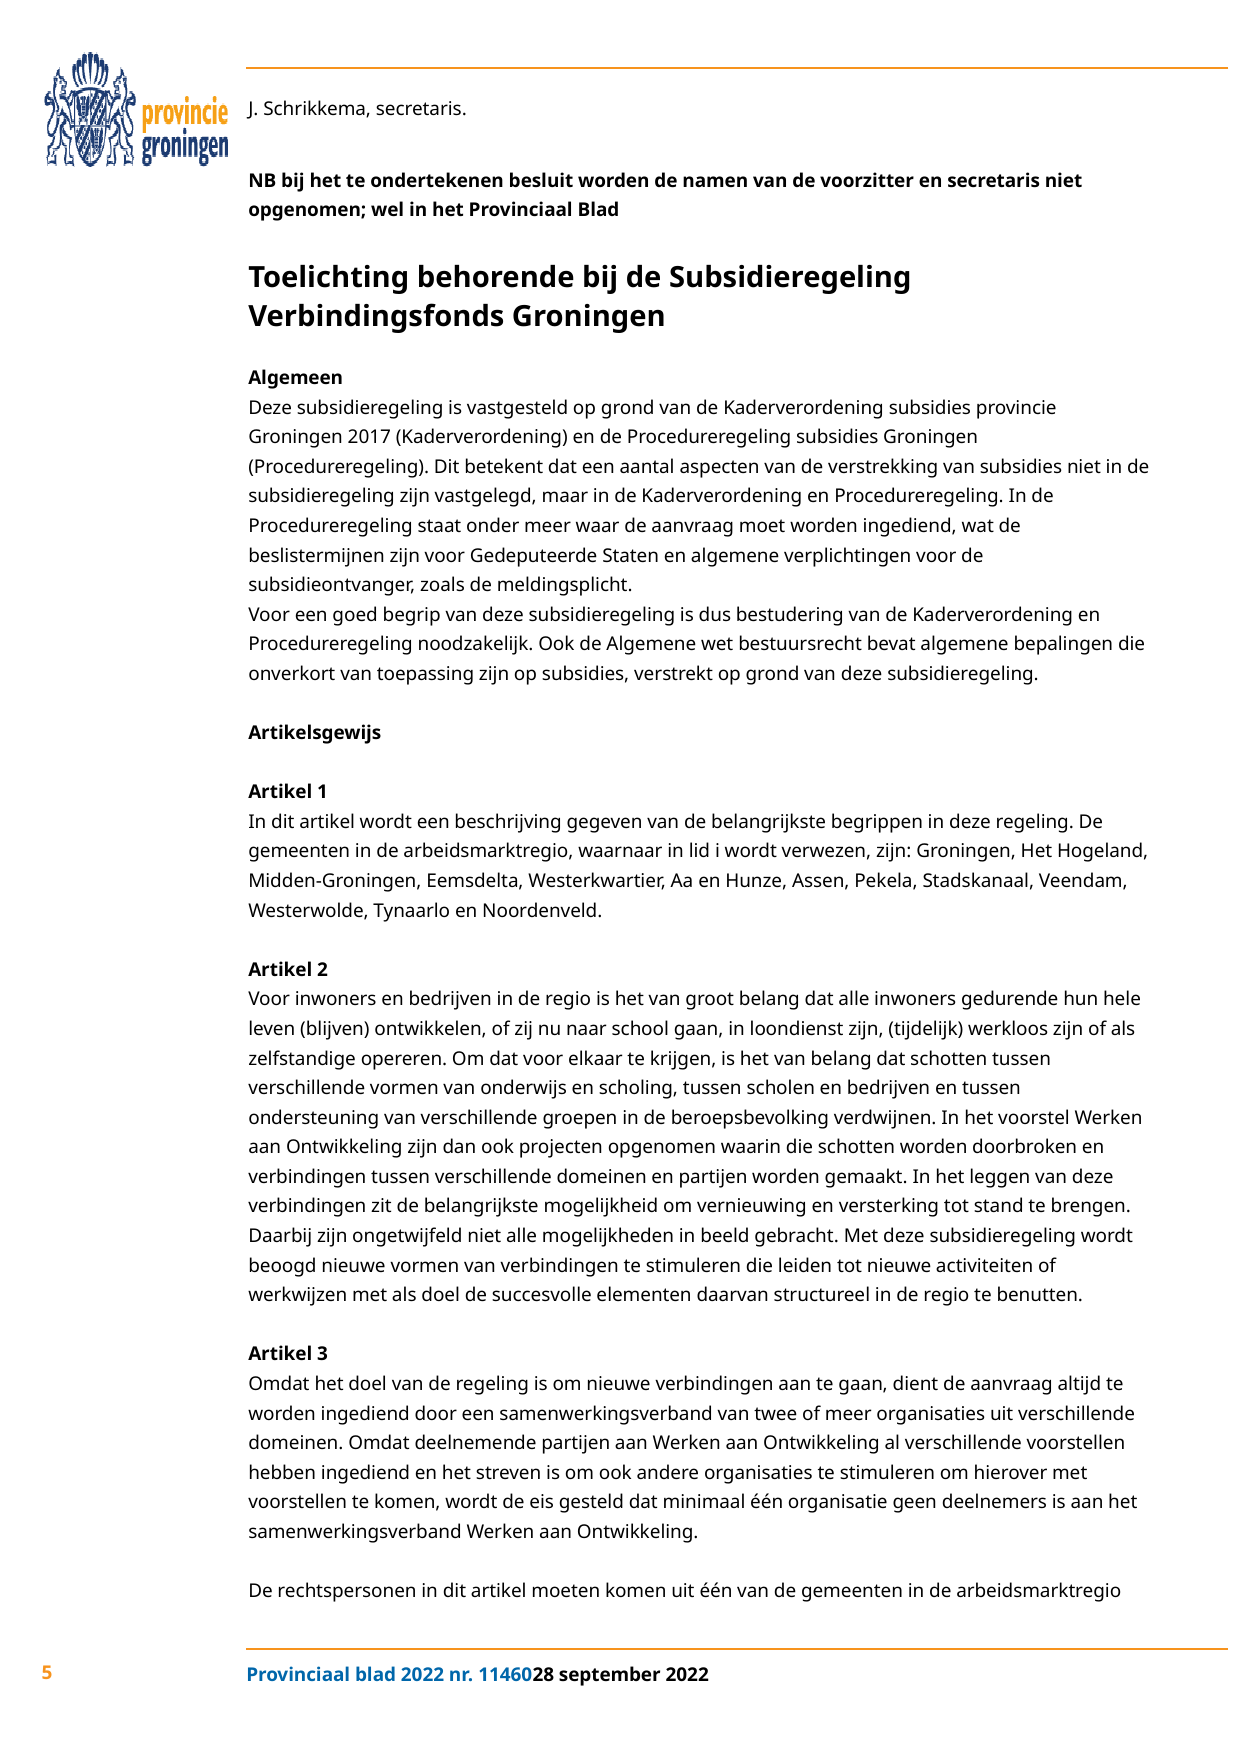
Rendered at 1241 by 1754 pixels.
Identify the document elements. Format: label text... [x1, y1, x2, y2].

text Artikel 2 [248, 956, 1152, 982]
text De rechtspersonen in dit artikel moeten komen uit één van de gemeenten in de arbeidsmarktregio [248, 1577, 1152, 1603]
text Artikel 3 [248, 1341, 1152, 1366]
text Algemeen [248, 364, 1152, 390]
text Voor inwoners en bedrijven in de regio is het van groot belang dat alle inwoners gedurende hun hele leven (blijven) ontwikkelen, of zij nu naar school gaan, in loondienst zijn, (tijdelijk) werkloos zijn of als zelfstandige opereren. Om dat voor elkaar te krijgen, is het van belang dat schotten tussen verschillende vormen van onderwijs en scholing, tussen scholen en bedrijven en tussen ondersteuning van verschillende groepen in de beroepsbevolking verdwijnen. In het voorstel Werken aan Ontwikkeling zijn dan ook projecten opgenomen waarin die schotten worden doorbroken en verbindingen tussen verschillende domeinen en partijen worden gemaakt. In het leggen van deze verbindingen zit de belangrijkste mogelijkheid om vernieuwing en versterking tot stand te brengen. Daarbij zijn ongetwijfeld niet alle mogelijkheden in beeld gebracht. Met deze subsidieregeling wordt beoogd nieuwe vormen van verbindingen te stimuleren die leiden tot nieuwe activiteiten of werkwijzen met als doel de succesvolle elementen daarvan structureel in de regio te benutten. [248, 986, 1152, 1307]
text Omdat het doel van de regeling is om nieuwe verbindingen aan te gaan, dient de aanvraag altijd te worden ingediend door een samenwerkingsverband van twee of meer organisaties uit verschillende domeinen. Omdat deelnemende partijen aan Werken aan Ontwikkeling al verschillende voorstellen hebben ingediend en het streven is om ook andere organisaties te stimuleren om hierover met voorstellen te komen, wordt de eis gesteld dat minimaal één organisatie geen deelnemers is aan het samenwerkingsverband Werken aan Ontwikkeling. [248, 1370, 1152, 1544]
text Deze subsidieregeling is vastgesteld op grond van de Kaderverordening subsidies provincie Groningen 2017 (Kaderverordening) en de Procedureregeling subsidies Groningen (Procedureregeling). Dit betekent dat een aantal aspecten van de verstrekking van subsidies niet in de subsidieregeling zijn vastgelegd, maar in de Kaderverordening en Procedureregeling. In de Procedureregeling staat onder meer waar de aanvraag moet worden ingediend, wat de beslistermijnen zijn voor Gedeputeerde Staten en algemene verplichtingen voor de subsidieontvanger, zoals de meldingsplicht. [248, 394, 1152, 597]
text Voor een goed begrip van deze subsidieregeling is dus bestudering van de Kaderverordening en Procedureregeling noodzakelijk. Ook de Algemene wet bestuursrecht bevat algemene bepalingen die onverkort van toepassing zijn op subsidies, verstrekt op grond van deze subsidieregeling. [248, 601, 1152, 686]
text In dit artikel wordt een beschrijving gegeven van de belangrijkste begrippen in deze regeling. De gemeenten in de arbeidsmarktregio, waarnaar in lid i wordt verwezen, zijn: Groningen, Het Hogeland, Midden-Groningen, Eemsdelta, Westerkwartier, Aa en Hunze, Assen, Pekela, Stadskanaal, Veendam, Westerwolde, Tynaarlo en Noordenveld. [248, 808, 1152, 923]
text J. Schrikkema, secretaris. [248, 95, 1152, 121]
text NB bij het te ondertekenen besluit worden de namen van de voorzitter en secretaris niet opgenomen; wel in het Provinciaal Blad [248, 167, 1152, 222]
text Artikel 1 [248, 778, 1152, 804]
picture [41, 47, 231, 172]
text Artikelsgewijs [248, 719, 1152, 745]
text Toelichting behorende bij de Subsidieregeling Verbindingsfonds Groningen [248, 256, 1152, 335]
